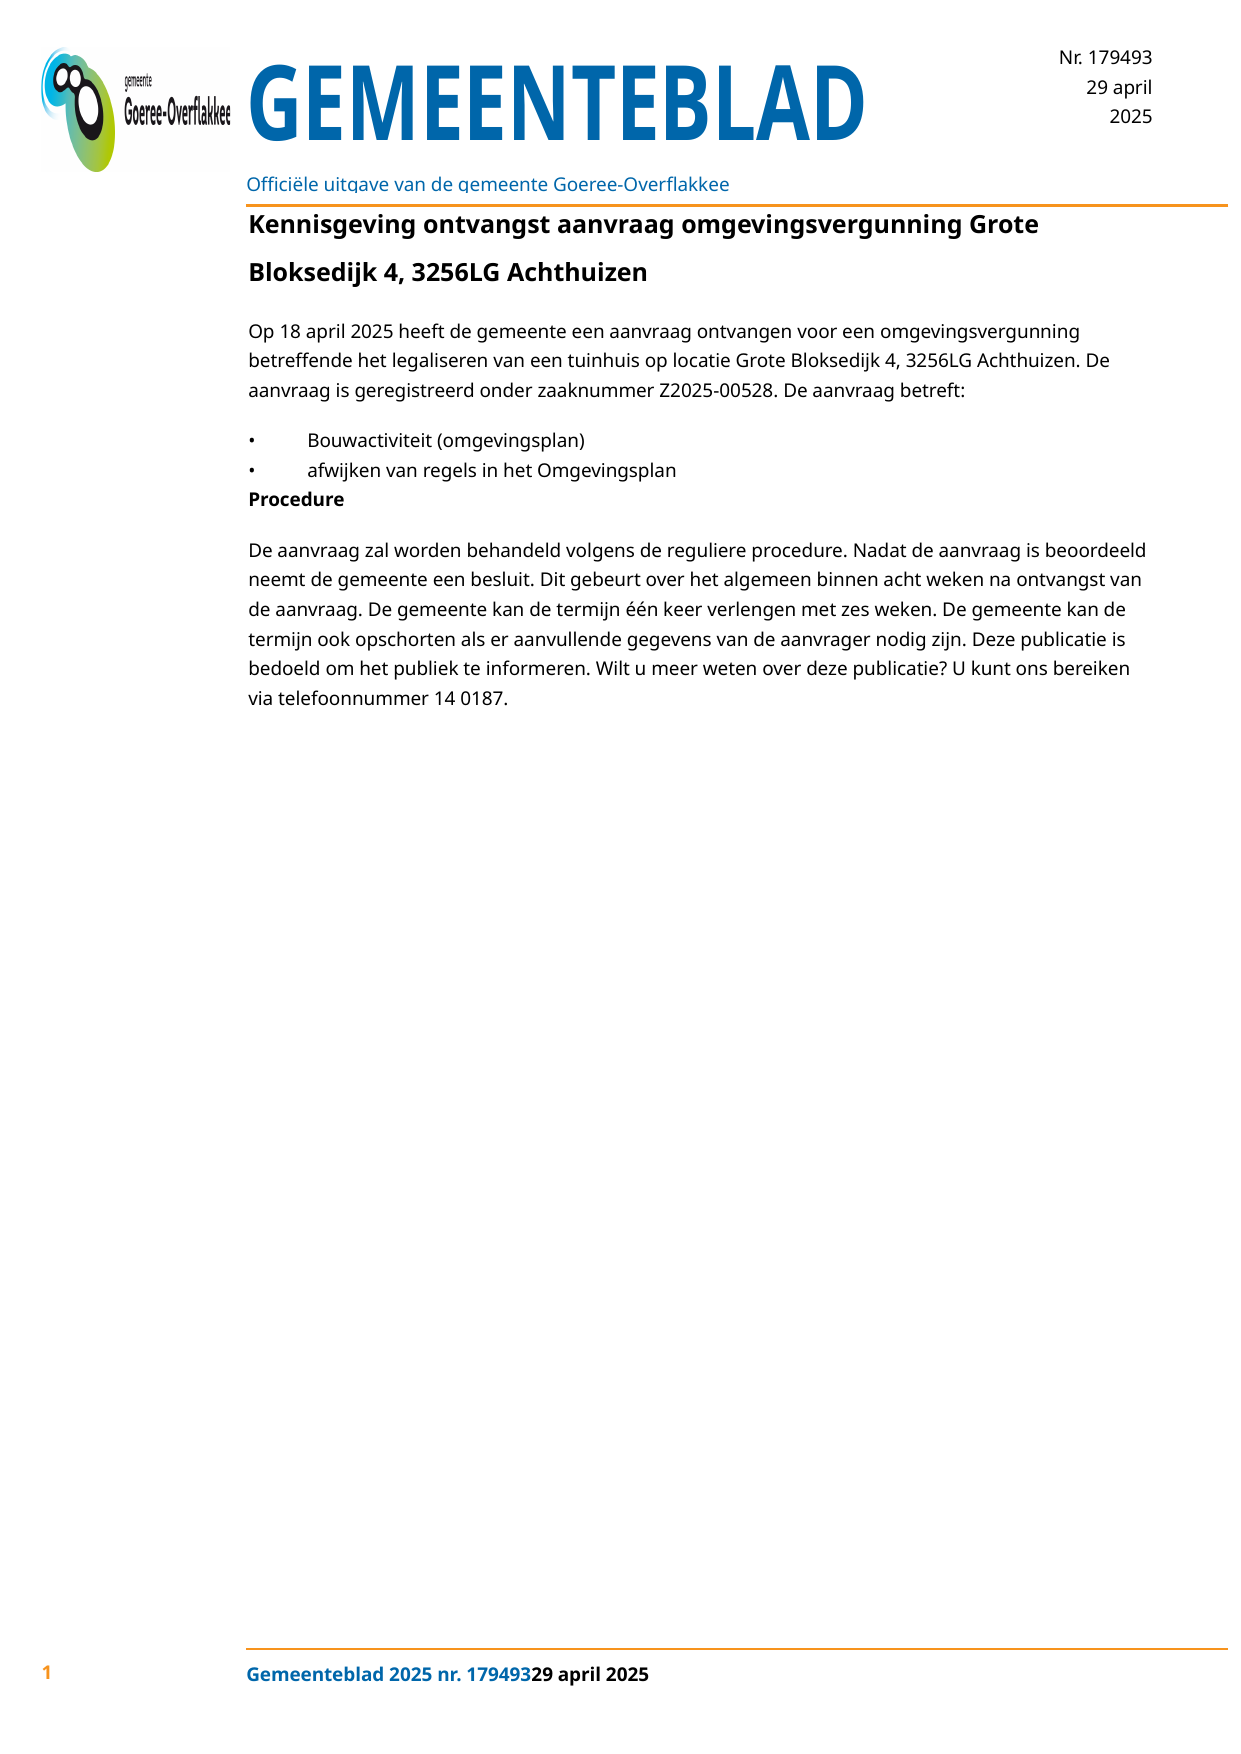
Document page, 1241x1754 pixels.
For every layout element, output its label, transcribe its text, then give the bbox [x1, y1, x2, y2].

list Bouwactiviteit (omgevingsplan) [248, 427, 1152, 453]
text Op 18 april 2025 heeft de gemeente een aanvraag ontvangen voor een omgevingsvergunning betreffende het legaliseren van een tuinhuis op locatie Grote Bloksedijk 4, 3256LG Achthuizen. De aanvraag is geregistreerd onder zaaknummer Z2025-00528. De aanvraag betreft: [248, 318, 1152, 403]
picture [41, 47, 231, 172]
list afwijken van regels in het Omgevingsplan [248, 457, 1152, 483]
text Kennisgeving ontvangst aanvraag omgevingsvergunning Grote Bloksedijk 4, 3256LG Achthuizen [248, 207, 1152, 288]
text De aanvraag zal worden behandeld volgens de reguliere procedure. Nadat de aanvraag is beoordeeld neemt de gemeente een besluit. Dit gebeurt over het algemeen binnen acht weken na ontvangst van de aanvraag. De gemeente kan de termijn één keer verlengen met zes weken. De gemeente kan de termijn ook opschorten als er aanvullende gegevens van de aanvrager nodig zijn. Deze publicatie is bedoeld om het publiek te informeren. Wilt u meer weten over deze publicatie? U kunt ons bereiken via telefoonnummer 14 0187. [248, 537, 1152, 711]
text Procedure [248, 487, 1152, 512]
